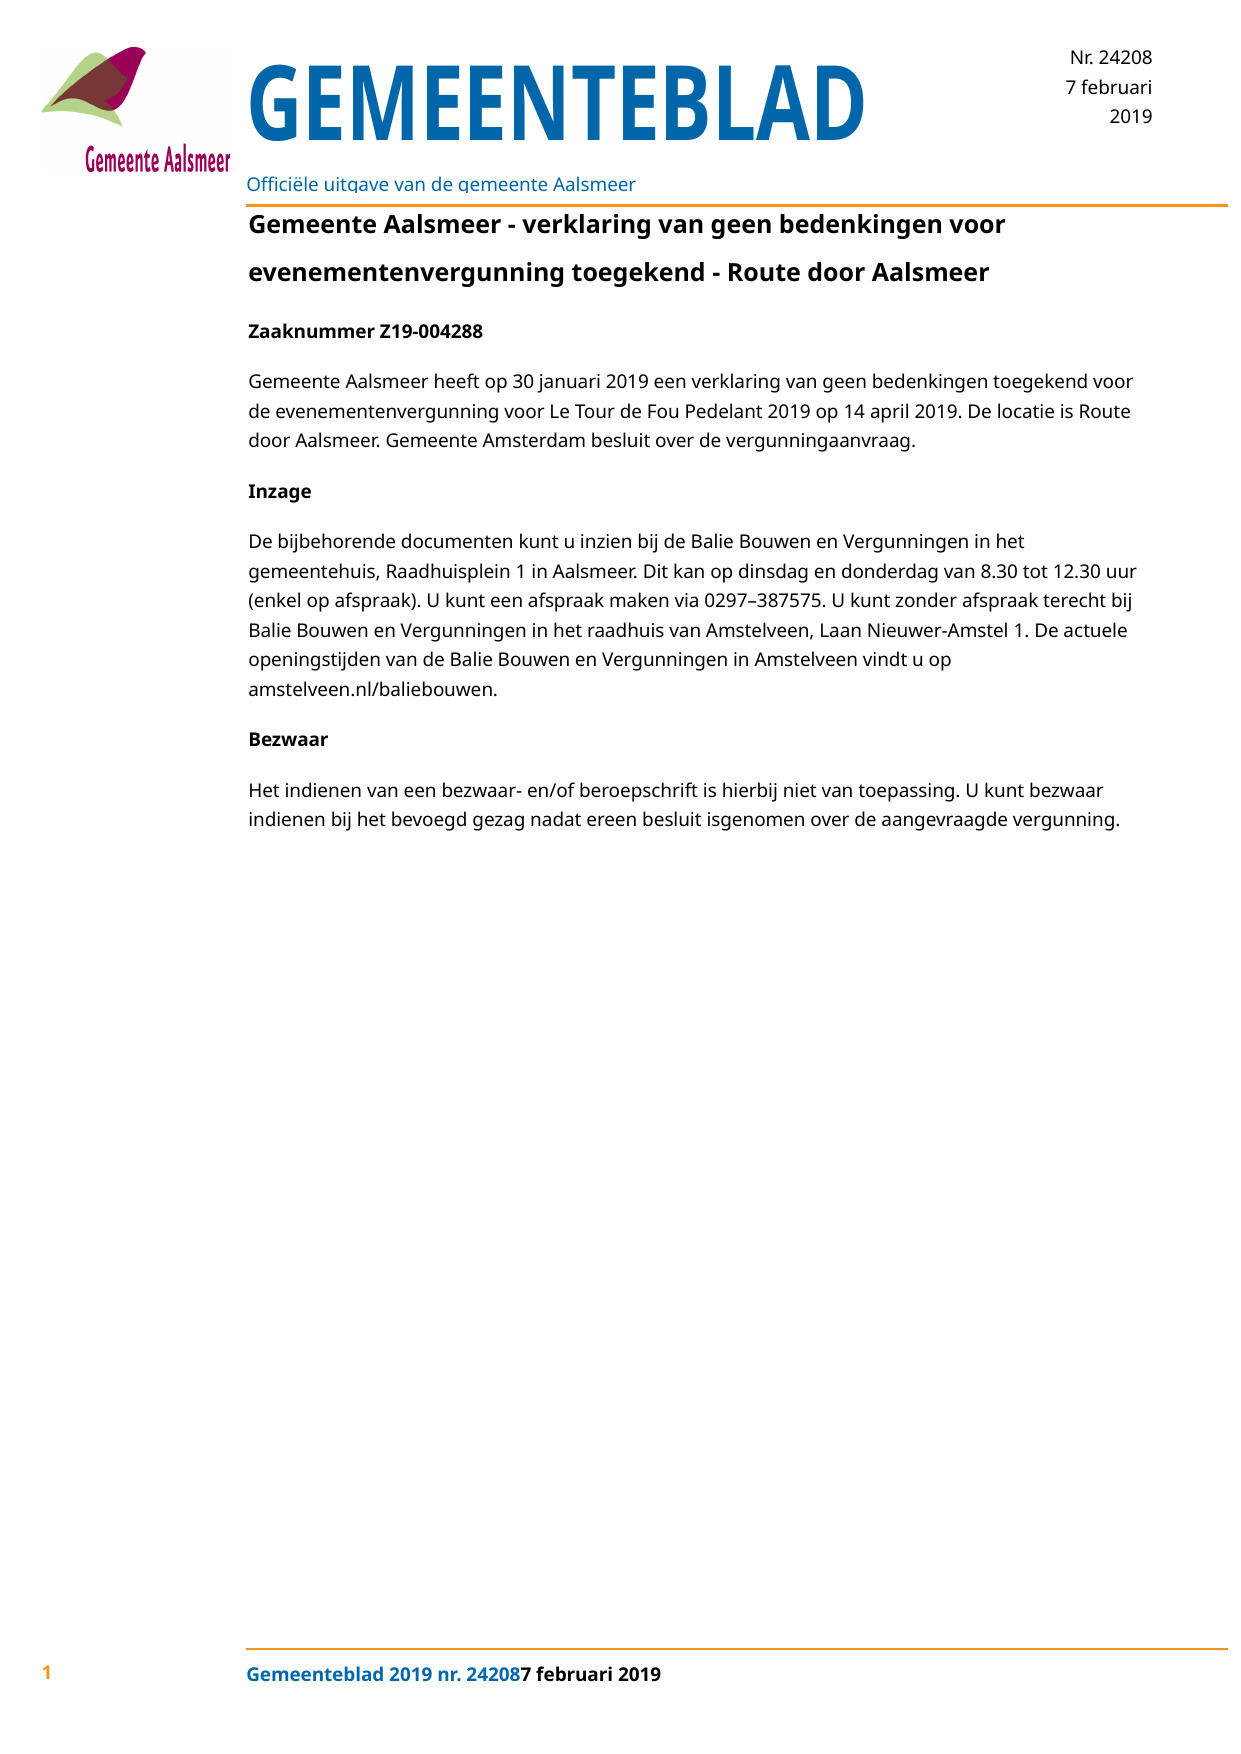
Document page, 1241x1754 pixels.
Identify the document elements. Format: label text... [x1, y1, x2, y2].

text Zaaknummer Z19-004288 [248, 318, 1152, 344]
text Het indienen van een bezwaar- en/of beroepschrift is hierbij niet van toepassing. U kunt bezwaar indienen bij het bevoegd gezag nadat ereen besluit isgenomen over de aangevraagde vergunning. [248, 777, 1152, 832]
text Gemeente Aalsmeer heeft op 30 januari 2019 een verklaring van geen bedenkingen toegekend voor de evenementenvergunning voor Le Tour de Fou Pedelant 2019 op 14 april 2019. De locatie is Route door Aalsmeer. Gemeente Amsterdam besluit over de vergunningaanvraag. [248, 368, 1152, 453]
picture [41, 47, 231, 172]
text Bezwaar [248, 727, 1152, 752]
text Gemeente Aalsmeer - verklaring van geen bedenkingen voor evenementenvergunning toegekend - Route door Aalsmeer [248, 207, 1152, 288]
text Inzage [248, 478, 1152, 504]
text De bijbehorende documenten kunt u inzien bij de Balie Bouwen en Vergunningen in het gemeentehuis, Raadhuisplein 1 in Aalsmeer. Dit kan op dinsdag en donderdag van 8.30 tot 12.30 uur (enkel op afspraak). U kunt een afspraak maken via 0297–387575. U kunt zonder afspraak terecht bij Balie Bouwen en Vergunningen in het raadhuis van Amstelveen, Laan Nieuwer-Amstel 1. De actuele openingstijden van de Balie Bouwen en Vergunningen in Amstelveen vindt u op amstelveen.nl/baliebouwen. [248, 528, 1152, 702]
